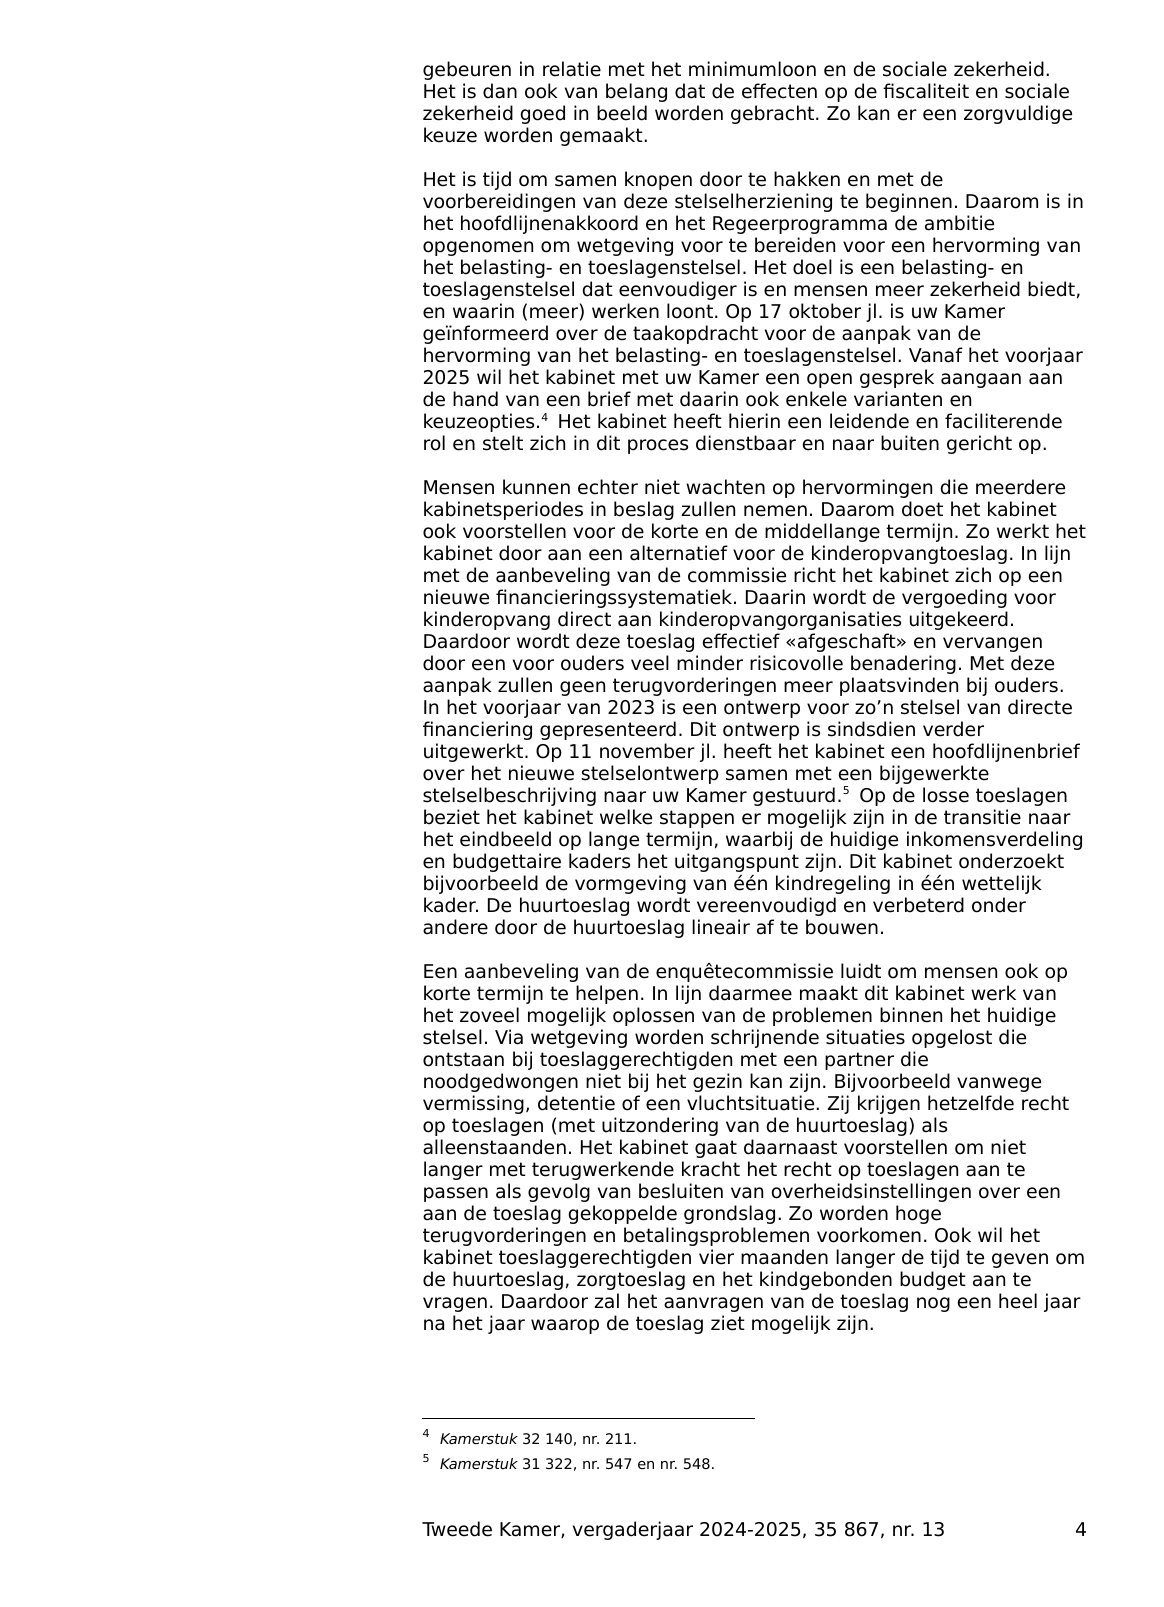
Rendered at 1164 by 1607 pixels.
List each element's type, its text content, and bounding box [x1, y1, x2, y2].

text Kamerstuk 31 322, nr. 547 en nr. 548. [422, 1452, 1087, 1474]
text gebeuren in relatie met het minimumloon en de sociale zekerheid. Het is dan ook van belang dat de effecten op de fiscaliteit en sociale zekerheid goed in beeld worden gebracht. Zo kan er een zorgvuldige keuze worden gemaakt. [422, 59, 1087, 147]
text Een aanbeveling van de enquêtecommissie luidt om mensen ook op korte termijn te helpen. In lijn daarmee maakt dit kabinet werk van het zoveel mogelijk oplossen van de problemen binnen het huidige stelsel. Via wetgeving worden schrijnende situaties opgelost die ontstaan bij toeslaggerechtigden met een partner die noodgedwongen niet bij het gezin kan zijn. Bijvoorbeeld vanwege vermissing, detentie of een vluchtsituatie. Zij krijgen hetzelfde recht op toeslagen (met uitzondering van de huurtoeslag) als alleenstaanden. Het kabinet gaat daarnaast voorstellen om niet langer met terugwerkende kracht het recht op toeslagen aan te passen als gevolg van besluiten van overheidsinstellingen over een aan de toeslag gekoppelde grondslag. Zo worden hoge terugvorderingen en betalingsproblemen voorkomen. Ook wil het kabinet toeslaggerechtigden vier maanden langer de tijd te geven om de huurtoeslag, zorgtoeslag en het kindgebonden budget aan te vragen. Daardoor zal het aanvragen van de toeslag nog een heel jaar na het jaar waarop de toeslag ziet mogelijk zijn. [422, 961, 1087, 1334]
text Kamerstuk 32 140, nr. 211. [422, 1427, 1087, 1449]
text Het is tijd om samen knopen door te hakken en met de voorbereidingen van deze stelselherziening te beginnen. Daarom is in het hoofdlijnenakkoord en het Regeerprogramma de ambitie opgenomen om wetgeving voor te bereiden voor een hervorming van het belasting- en toeslagenstelsel. Het doel is een belasting- en toeslagenstelsel dat eenvoudiger is en mensen meer zekerheid biedt, en waarin (meer) werken loont. Op 17 oktober jl. is uw Kamer geïnformeerd over de taakopdracht voor de aanpak van de hervorming van het belasting- en toeslagenstelsel. Vanaf het voorjaar 2025 wil het kabinet met uw Kamer een open gesprek aangaan aan de hand van een brief met daarin ook enkele varianten en keuzeopties. Het kabinet heeft hierin een leidende en faciliterende rol en stelt zich in dit proces dienstbaar en naar buiten gericht op. [422, 169, 1087, 455]
text Mensen kunnen echter niet wachten op hervormingen die meerdere kabinetsperiodes in beslag zullen nemen. Daarom doet het kabinet ook voorstellen voor de korte en de middellange termijn. Zo werkt het kabinet door aan een alternatief voor de kinderopvangtoeslag. In lijn met de aanbeveling van de commissie richt het kabinet zich op een nieuwe financieringssystematiek. Daarin wordt de vergoeding voor kinderopvang direct aan kinderopvangorganisaties uitgekeerd. Daardoor wordt deze toeslag effectief «afgeschaft» en vervangen door een voor ouders veel minder risicovolle benadering. Met deze aanpak zullen geen terugvorderingen meer plaatsvinden bij ouders. In het voorjaar van 2023 is een ontwerp voor zo’n stelsel van directe financiering gepresenteerd. Dit ontwerp is sindsdien verder uitgewerkt. Op 11 november jl. heeft het kabinet een hoofdlijnenbrief over het nieuwe stelselontwerp samen met een bijgewerkte stelselbeschrijving naar uw Kamer gestuurd. Op de losse toeslagen beziet het kabinet welke stappen er mogelijk zijn in de transitie naar het eindbeeld op lange termijn, waarbij de huidige inkomensverdeling en budgettaire kaders het uitgangspunt zijn. Dit kabinet onderzoekt bijvoorbeeld de vormgeving van één kindregeling in één wettelijk kader. De huurtoeslag wordt vereenvoudigd en verbeterd onder andere door de huurtoeslag lineair af te bouwen. [422, 477, 1087, 939]
